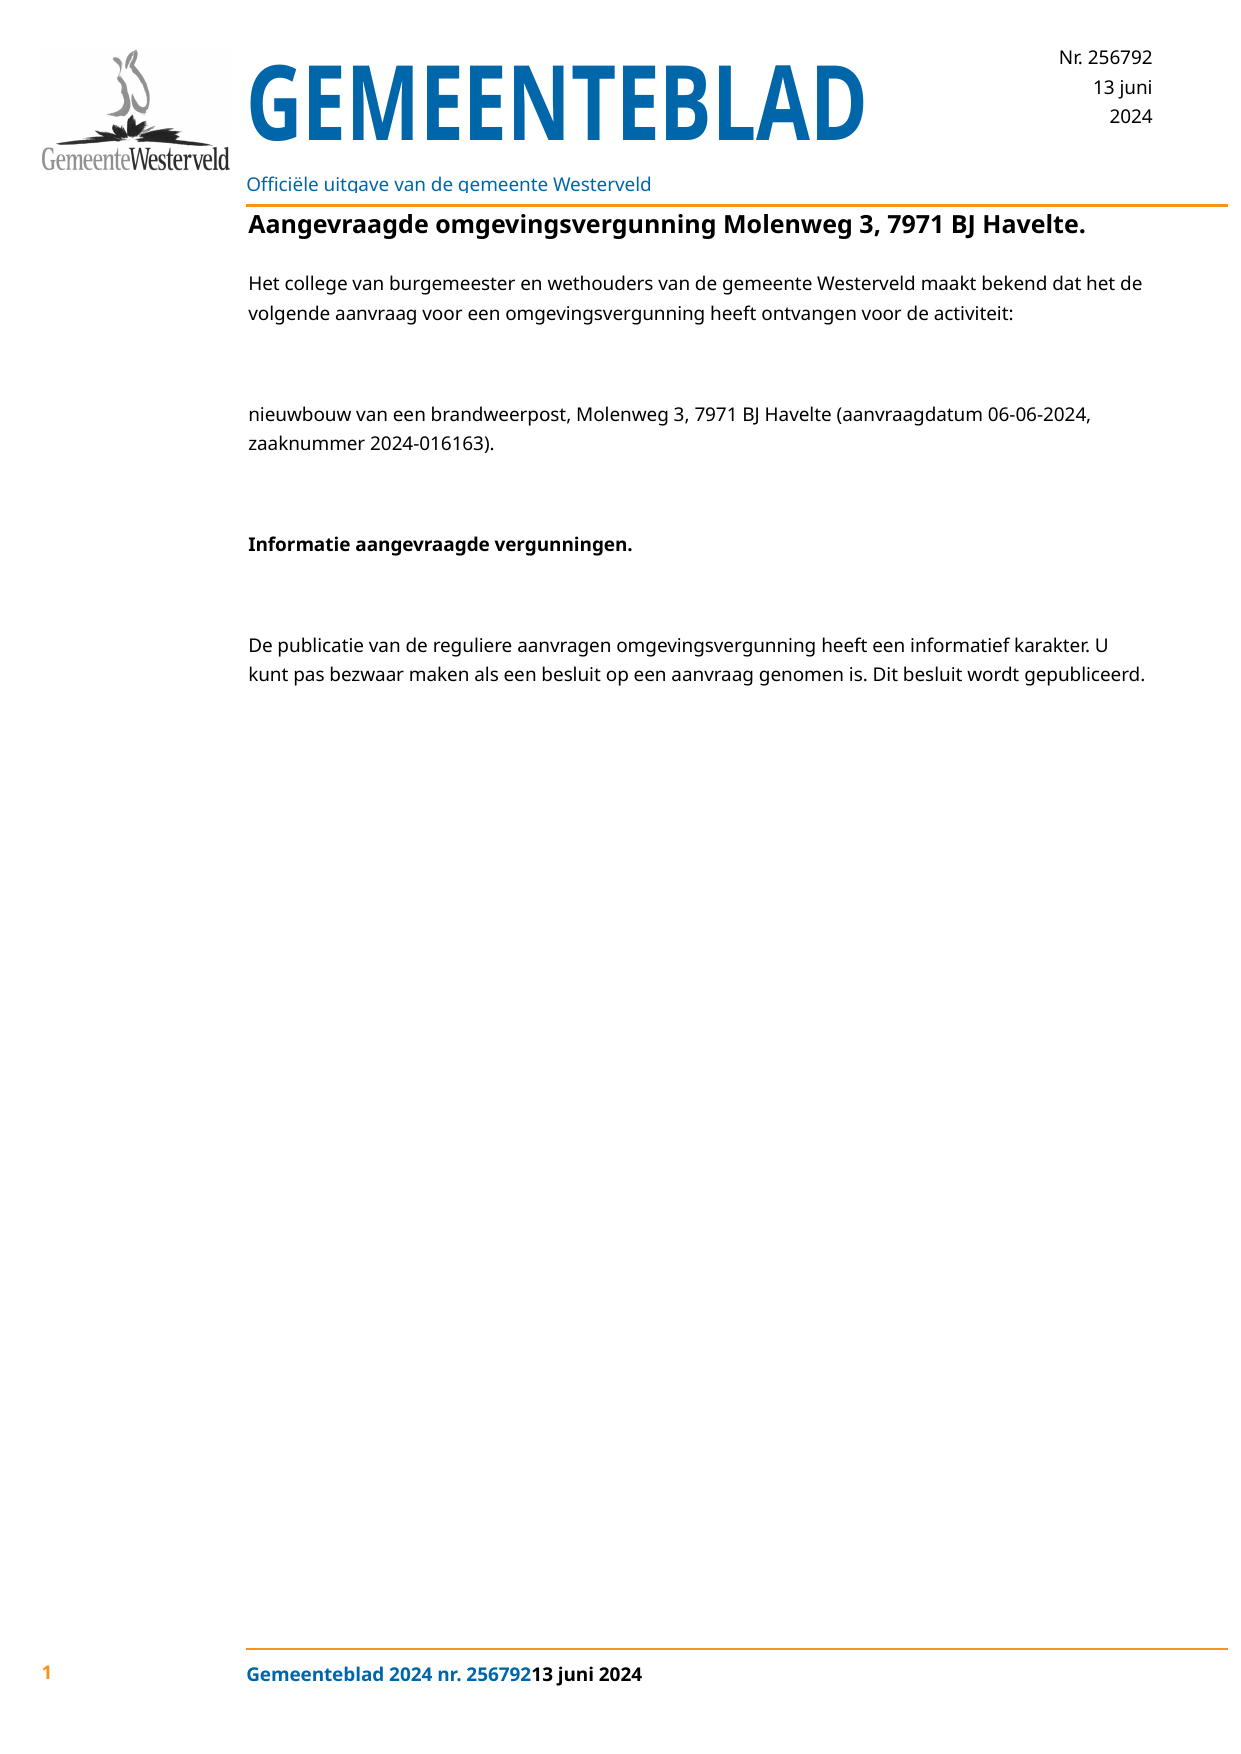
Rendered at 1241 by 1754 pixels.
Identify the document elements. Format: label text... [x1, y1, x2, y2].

text Aangevraagde omgevingsvergunning Molenweg 3, 7971 BJ Havelte. [248, 207, 1152, 241]
text Het college van burgemeester en wethouders van de gemeente Westerveld maakt bekend dat het de volgende aanvraag voor een omgevingsvergunning heeft ontvangen voor de activiteit: [248, 270, 1152, 326]
text Informatie aangevraagde vergunningen. [248, 531, 1152, 557]
text De publicatie van de reguliere aanvragen omgevingsvergunning heeft een informatief karakter. U kunt pas bezwaar maken als een besluit op een aanvraag genomen is. Dit besluit wordt gepubliceerd. [248, 632, 1152, 687]
picture [41, 47, 231, 172]
text nieuwbouw van een brandweerpost, Molenweg 3, 7971 BJ Havelte (aanvraagdatum 06-06-2024, zaaknummer 2024-016163). [248, 401, 1152, 456]
